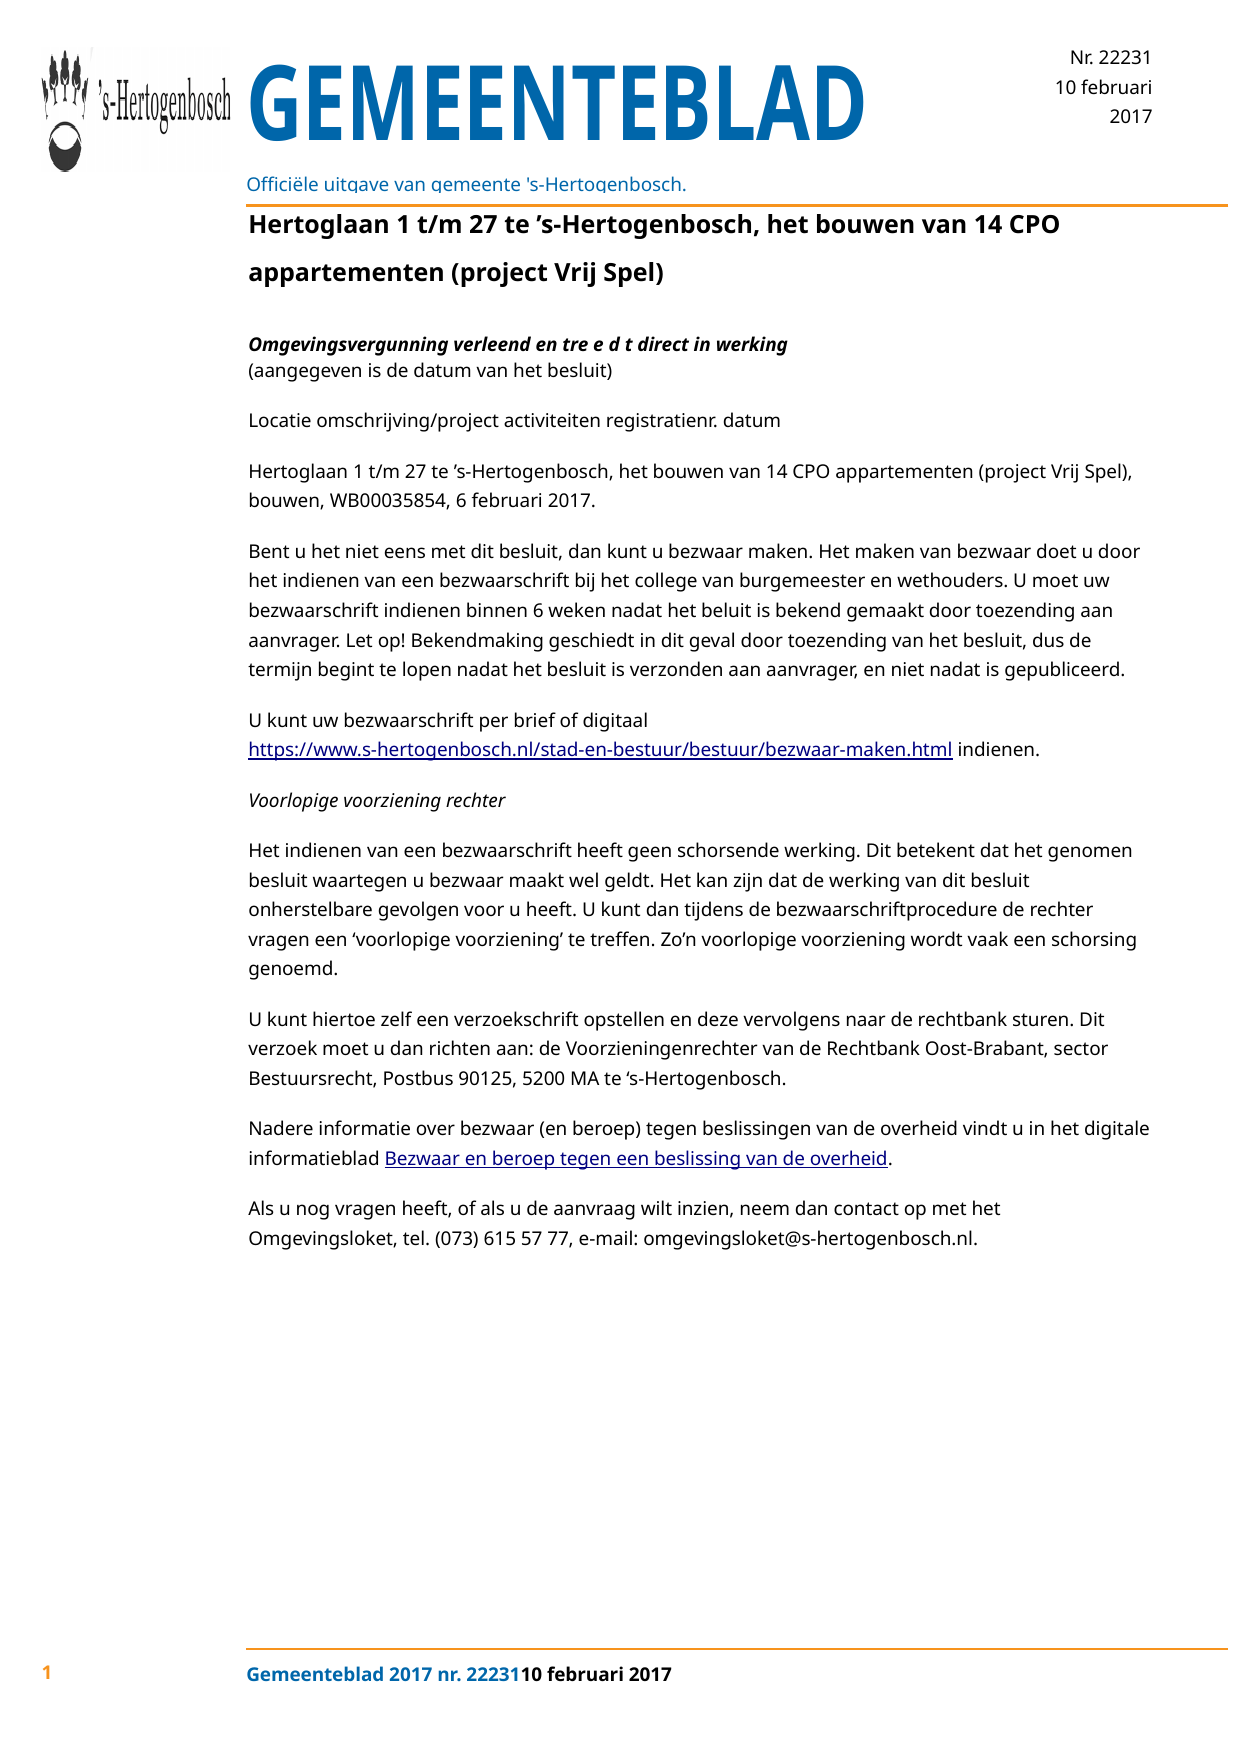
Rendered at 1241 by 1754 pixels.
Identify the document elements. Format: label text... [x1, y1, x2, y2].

text Hertoglaan 1 t/m 27 te ’s-Hertogenbosch, het bouwen van 14 CPO appartementen (project Vrij Spel), bouwen, WB00035854, 6 februari 2017. [248, 458, 1152, 513]
text (aangegeven is de datum van het besluit) [248, 357, 1152, 383]
text Bent u het niet eens met dit besluit, dan kunt u bezwaar maken. Het maken van bezwaar doet u door het indienen van een bezwaarschrift bij het college van burgemeester en wethouders. U moet uw bezwaarschrift indienen binnen 6 weken nadat het beluit is bekend gemaakt door toezending aan aanvrager. Let op! Bekendmaking geschiedt in dit geval door toezending van het besluit, dus de termijn begint te lopen nadat het besluit is verzonden aan aanvrager, en niet nadat is gepubliceerd. [248, 538, 1152, 682]
text Hertoglaan 1 t/m 27 te ’s-Hertogenbosch, het bouwen van 14 CPO appartementen (project Vrij Spel) [248, 207, 1152, 288]
text Locatie omschrijving/project activiteiten registratienr. datum [248, 408, 1152, 433]
text Het indienen van een bezwaarschrift heeft geen schorsende werking. Dit betekent dat het genomen besluit waartegen u bezwaar maakt wel geldt. Het kan zijn dat de werking van dit besluit onherstelbare gevolgen voor u heeft. U kunt dan tijdens de bezwaarschriftprocedure de rechter vragen een ‘voorlopige voorziening’ te treffen. Zo’n voorlopige voorziening wordt vaak een schorsing genoemd. [248, 837, 1152, 981]
text Nadere informatie over bezwaar (en beroep) tegen beslissingen van de overheid vindt u in het digitale informatieblad Bezwaar en beroep tegen een beslissing van de overheid. [248, 1116, 1152, 1171]
text Voorlopige voorziening rechter [248, 787, 1152, 812]
text Omgevingsvergunning verleend en tre e d t direct in werking [248, 331, 1152, 357]
picture [41, 47, 231, 172]
text U kunt hiertoe zelf een verzoekschrift opstellen en deze vervolgens naar de rechtbank sturen. Dit verzoek moet u dan richten aan: de Voorzieningenrechter van de Rechtbank Oost-Brabant, sector Bestuursrecht, Postbus 90125, 5200 MA te ‘s-Hertogenbosch. [248, 1006, 1152, 1091]
text Als u nog vragen heeft, of als u de aanvraag wilt inzien, neem dan contact op met het Omgevingsloket, tel. (073) 615 57 77, e-mail: omgevingsloket@s-hertogenbosch.nl. [248, 1196, 1152, 1251]
text U kunt uw bezwaarschrift per brief of digitaal https://www.s-hertogenbosch.nl/stad-en-bestuur/bestuur/bezwaar-maken.html indienen. [248, 707, 1152, 762]
